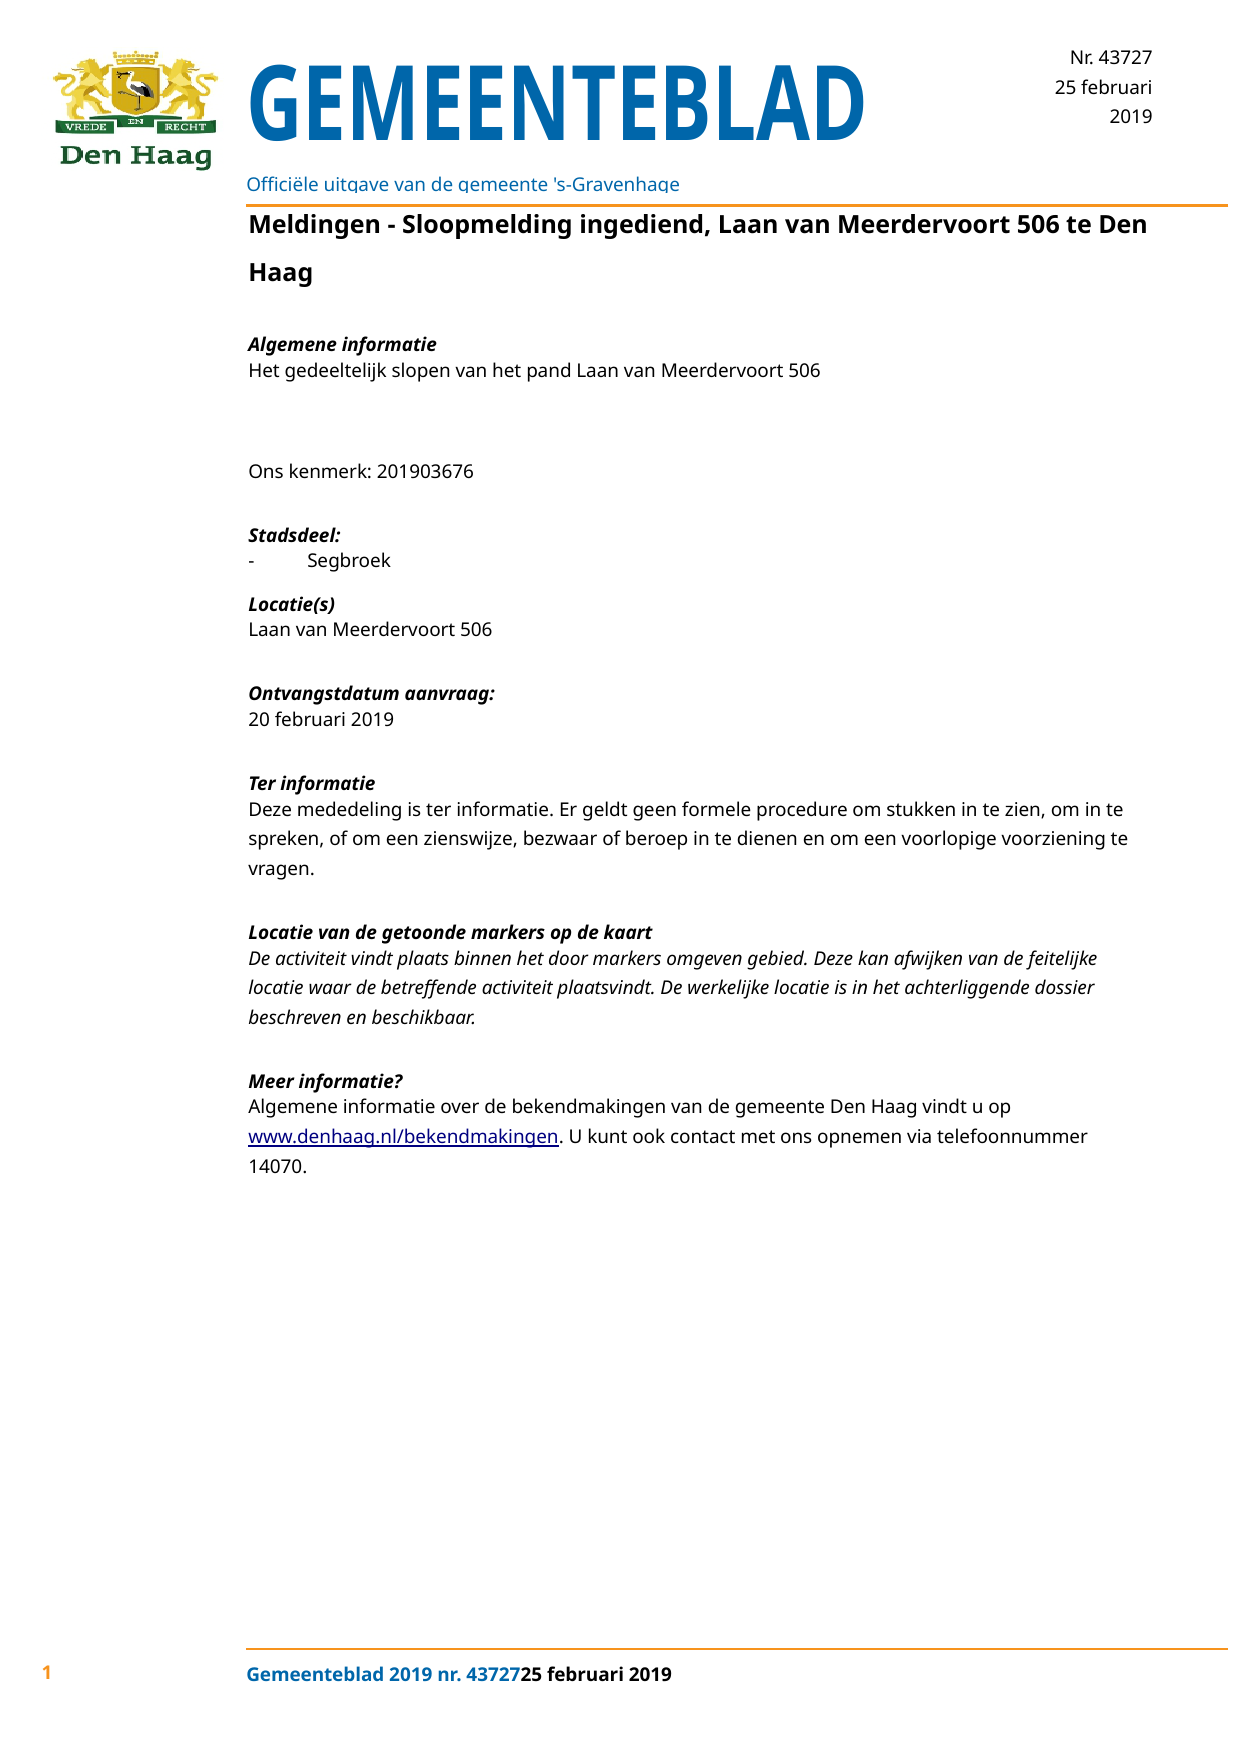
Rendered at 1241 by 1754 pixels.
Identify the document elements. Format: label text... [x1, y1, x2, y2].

text Ter informatie [248, 770, 1152, 796]
text Het gedeeltelijk slopen van het pand Laan van Meerdervoort 506 [248, 357, 1152, 383]
text De activiteit vindt plaats binnen het door markers omgeven gebied. Deze kan afwijken van de feitelijke locatie waar de betreffende activiteit plaatsvindt. De werkelijke locatie is in het achterliggende dossier beschreven en beschikbaar. [248, 945, 1152, 1030]
text Meer informatie? [248, 1068, 1152, 1094]
text Locatie(s) [248, 591, 1152, 617]
text 20 februari 2019 [248, 706, 1152, 732]
picture [41, 47, 231, 172]
text Algemene informatie over de bekendmakingen van de gemeente Den Haag vindt u op www.denhaag.nl/bekendmakingen. U kunt ook contact met ons opnemen via telefoonnummer 14070. [248, 1094, 1152, 1178]
list Segbroek [248, 548, 1152, 573]
text Stadsdeel: [248, 522, 1152, 548]
text Ons kenmerk: 201903676 [248, 458, 1152, 484]
text Algemene informatie [248, 331, 1152, 357]
text Laan van Meerdervoort 506 [248, 617, 1152, 642]
text Locatie van de getoonde markers op de kaart [248, 919, 1152, 945]
text Ontvangstdatum aanvraag: [248, 681, 1152, 706]
text Meldingen - Sloopmelding ingediend, Laan van Meerdervoort 506 te Den Haag [248, 207, 1152, 288]
text Deze mededeling is ter informatie. Er geldt geen formele procedure om stukken in te zien, om in te spreken, of om een zienswijze, bezwaar of beroep in te dienen en om een voorlopige voorziening te vragen. [248, 796, 1152, 881]
